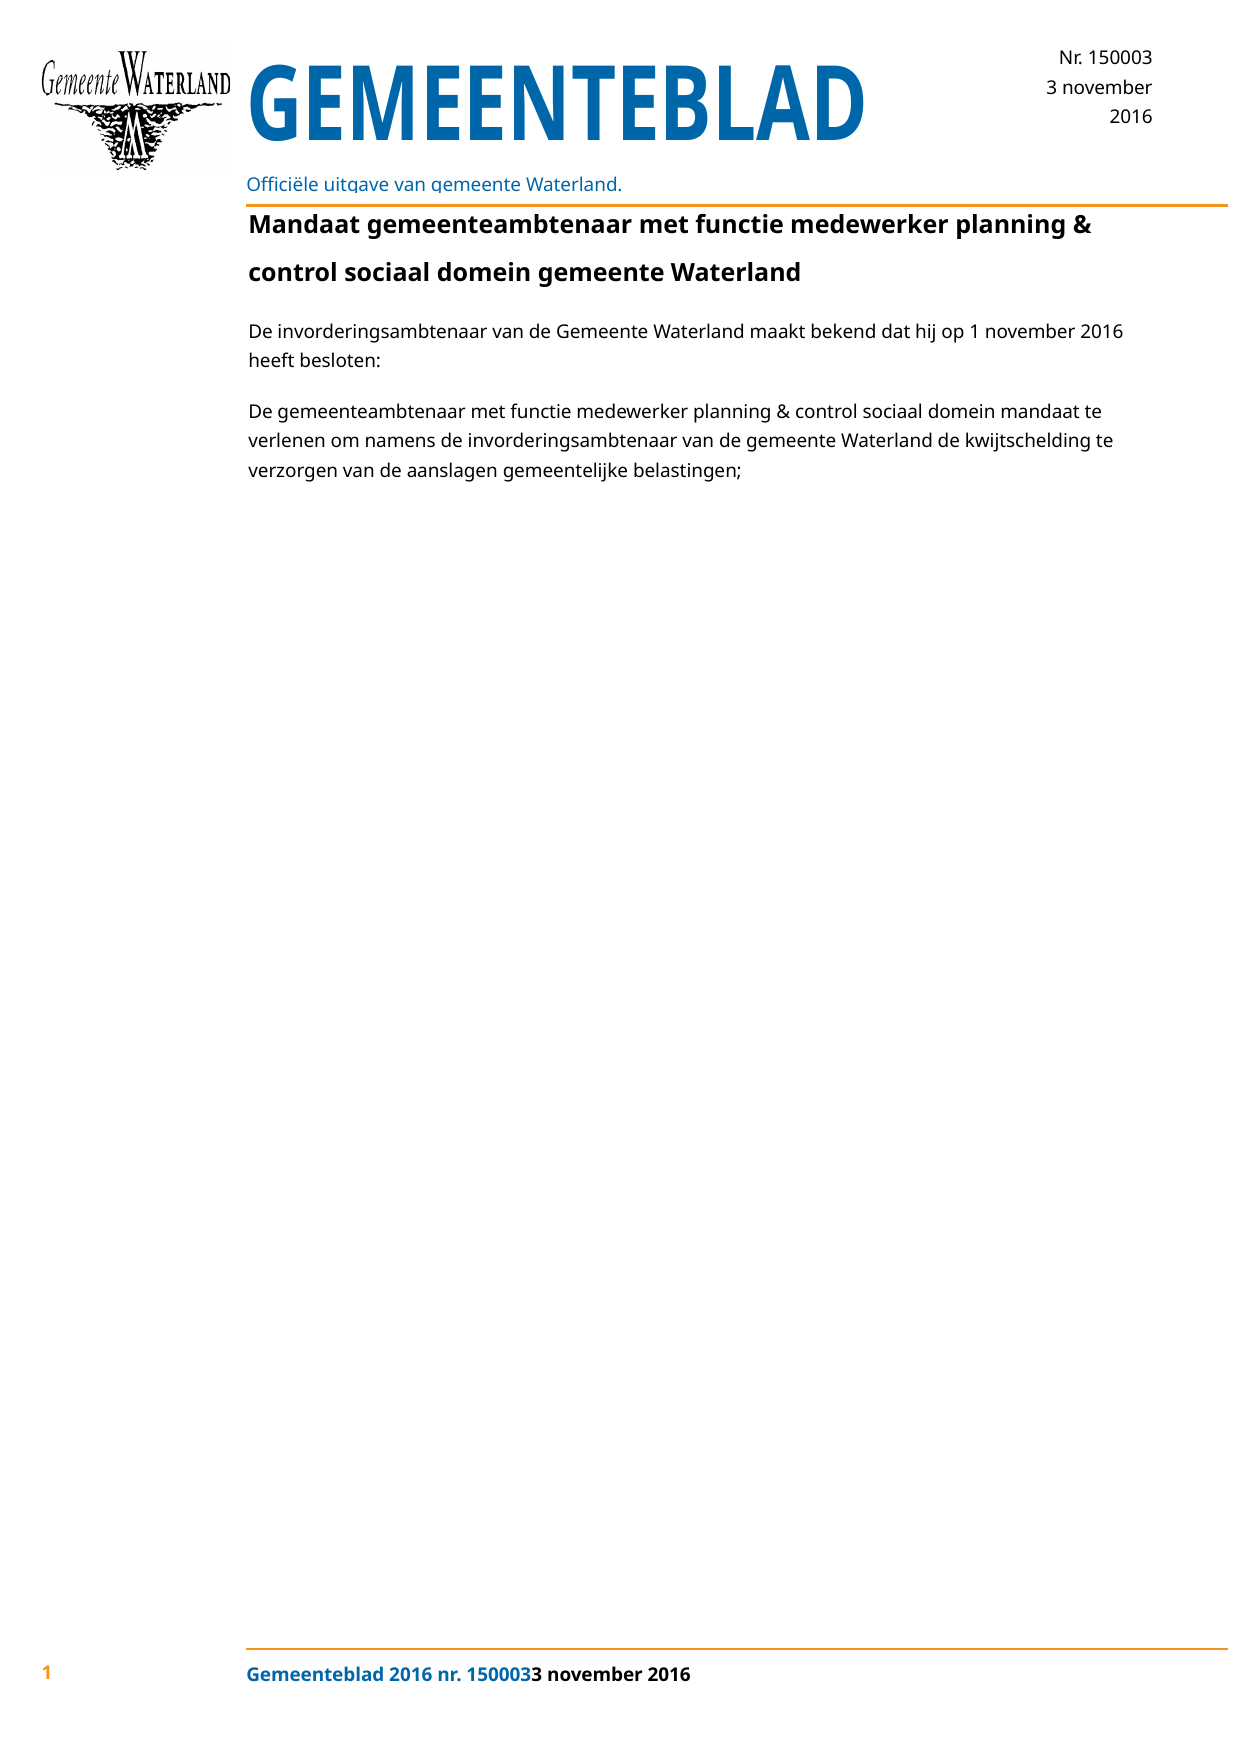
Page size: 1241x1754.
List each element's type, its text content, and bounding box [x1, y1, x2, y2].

picture [41, 47, 231, 172]
text De gemeenteambtenaar met functie medewerker planning & control sociaal domein mandaat te verlenen om namens de invorderingsambtenaar van de gemeente Waterland de kwijtschelding te verzorgen van de aanslagen gemeentelijke belastingen; [248, 398, 1152, 483]
text De invorderingsambtenaar van de Gemeente Waterland maakt bekend dat hij op 1 november 2016 heeft besloten: [248, 318, 1152, 373]
text Mandaat gemeenteambtenaar met functie medewerker planning & control sociaal domein gemeente Waterland [248, 207, 1152, 288]
